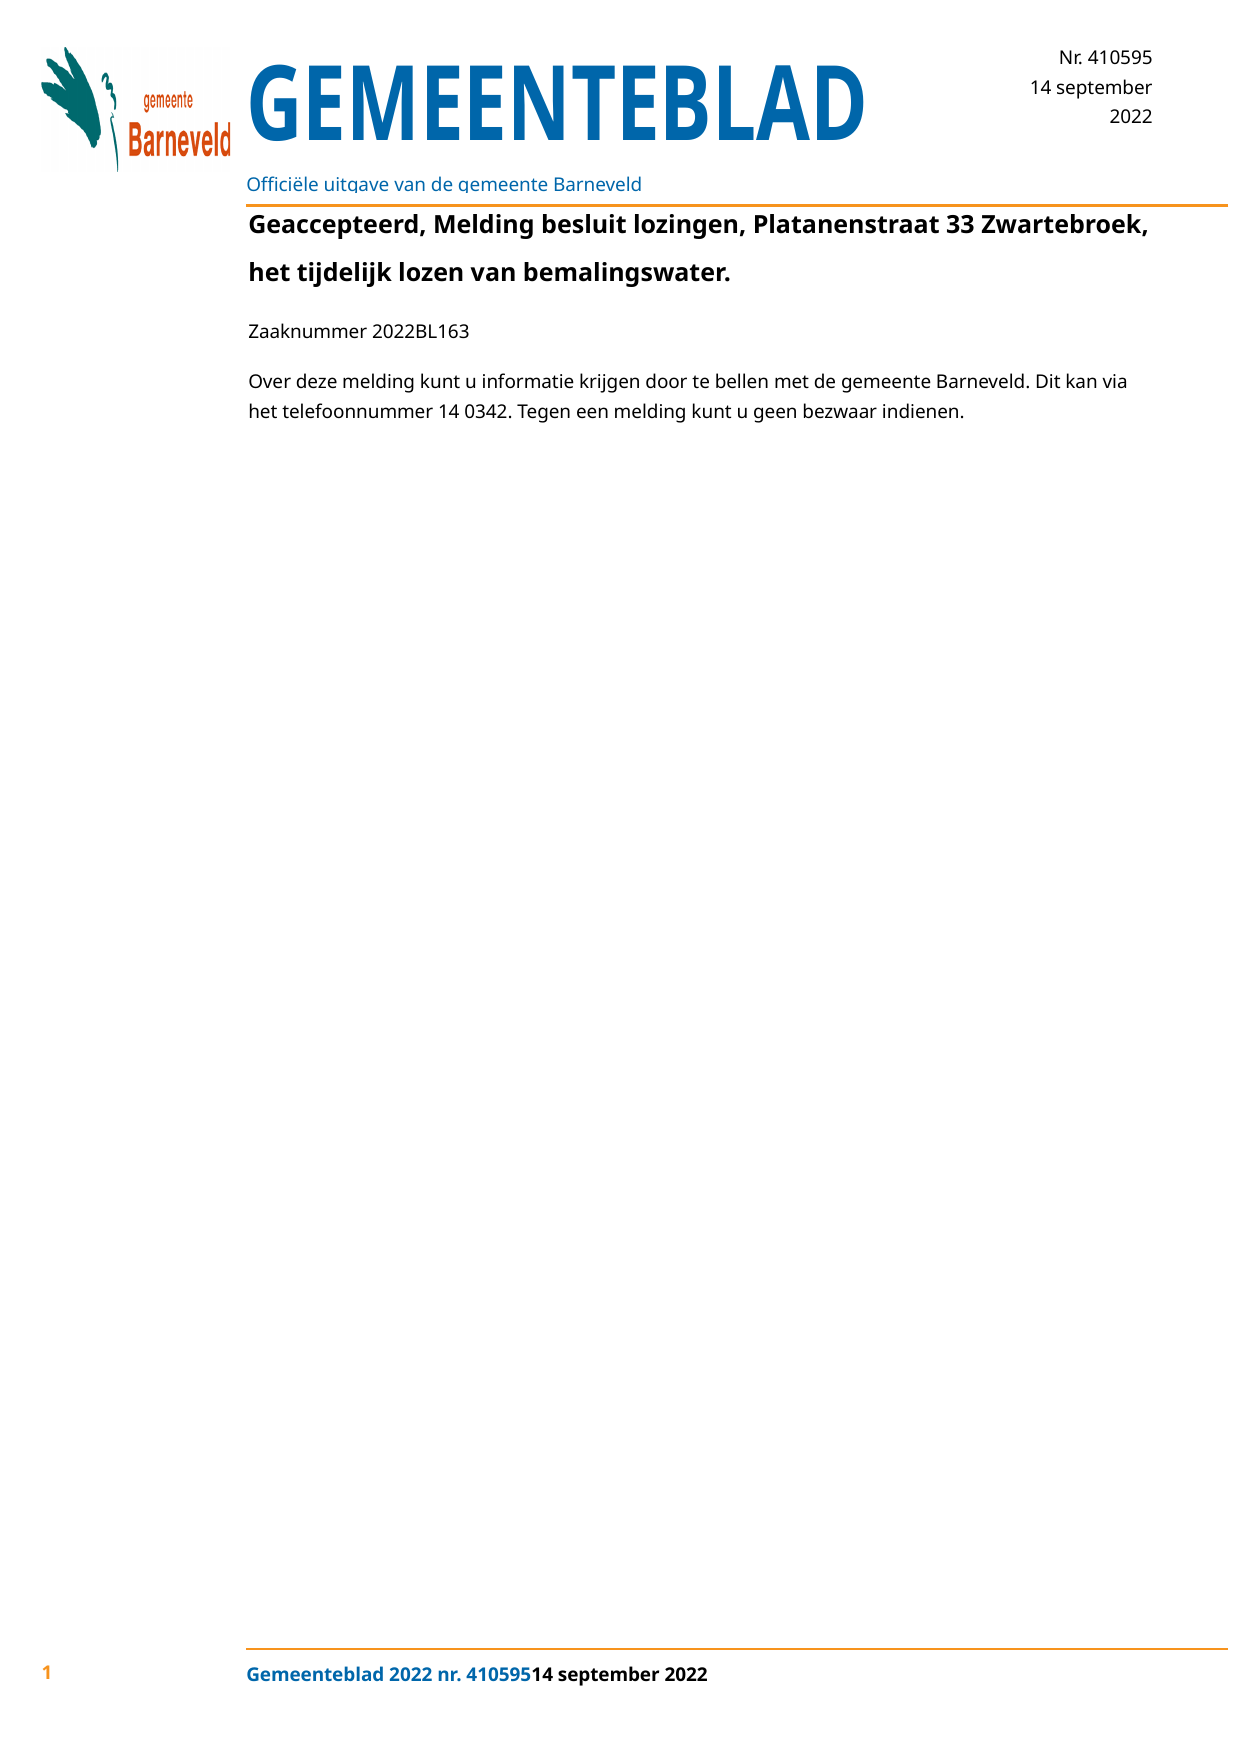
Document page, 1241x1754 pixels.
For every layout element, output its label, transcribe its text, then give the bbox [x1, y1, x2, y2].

picture [41, 47, 231, 172]
text Geaccepteerd, Melding besluit lozingen, Platanenstraat 33 Zwartebroek, het tijdelijk lozen van bemalingswater. [248, 207, 1152, 288]
text Over deze melding kunt u informatie krijgen door te bellen met de gemeente Barneveld. Dit kan via het telefoonnummer 14 0342. Tegen een melding kunt u geen bezwaar indienen. [248, 368, 1152, 424]
text Zaaknummer 2022BL163 [248, 318, 1152, 344]
